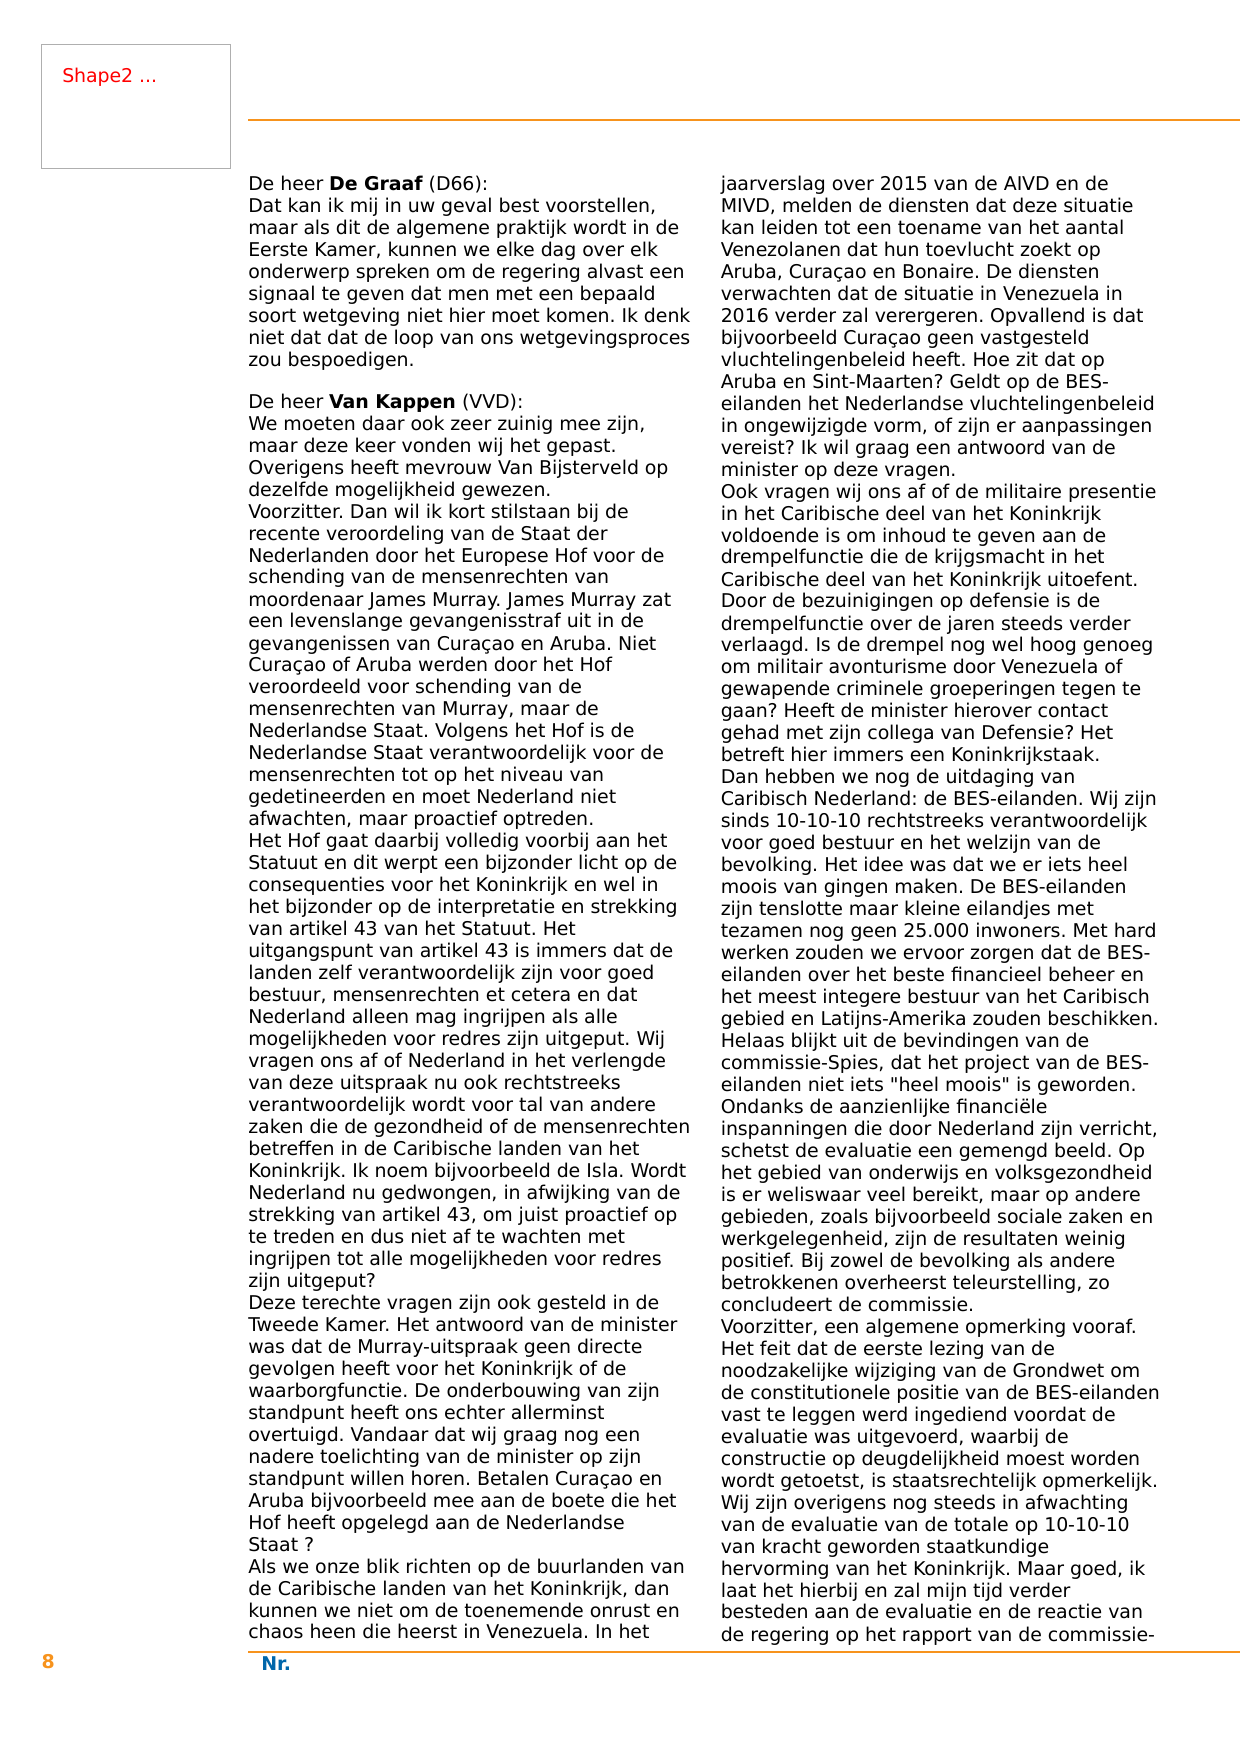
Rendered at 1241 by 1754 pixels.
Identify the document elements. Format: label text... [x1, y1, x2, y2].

text Ook vragen wij ons af of de militaire presentie in het Caribische deel van het Koninkrijk voldoende is om inhoud te geven aan de drempelfunctie die de krijgsmacht in het Caribische deel van het Koninkrijk uitoefent. Door de bezuinigingen op defensie is de drempelfunctie over de jaren steeds verder verlaagd. Is de drempel nog wel hoog genoeg om militair avonturisme door Venezuela of gewapende criminele groeperingen tegen te gaan? Heeft de minister hierover contact gehad met zijn collega van Defensie? Het betreft hier immers een Koninkrijkstaak. [721, 481, 1163, 766]
text Deze terechte vragen zijn ook gesteld in de Tweede Kamer. Het antwoord van de minister was dat de Murray-uitspraak geen directe gevolgen heeft voor het Koninkrijk of de waarborgfunctie. De onderbouwing van zijn standpunt heeft ons echter allerminst overtuigd. Vandaar dat wij graag nog een nadere toelichting van de minister op zijn standpunt willen horen. Betalen Curaçao en Aruba bijvoorbeeld mee aan de boete die het Hof heeft opgelegd aan de Nederlandse Staat ? [248, 1292, 691, 1556]
text De heer De Graaf (D66): [248, 173, 691, 195]
text Dan hebben we nog de uitdaging van Caribisch Nederland: de BES-eilanden. Wij zijn sinds 10-10-10 rechtstreeks verantwoordelijk voor goed bestuur en het welzijn van de bevolking. Het idee was dat we er iets heel moois van gingen maken. De BES-eilanden zijn tenslotte maar kleine eilandjes met tezamen nog geen 25.000 inwoners. Met hard werken zouden we ervoor zorgen dat de BES-eilanden over het beste financieel beheer en het meest integere bestuur van het Caribisch gebied en Latijns-Amerika zouden beschikken. Helaas blijkt uit de bevindingen van de commissie-Spies, dat het project van de BES-eilanden niet iets "heel moois" is geworden. Ondanks de aanzienlijke financiële inspanningen die door Nederland zijn verricht, schetst de evaluatie een gemengd beeld. Op het gebied van onderwijs en volksgezondheid is er weliswaar veel bereikt, maar op andere gebieden, zoals bijvoorbeeld sociale zaken en werkgelegenheid, zijn de resultaten weinig positief. Bij zowel de bevolking als andere betrokkenen overheerst teleurstelling, zo concludeert de commissie. [721, 766, 1163, 1316]
text Als we onze blik richten op de buurlanden van de Caribische landen van het Koninkrijk, dan kunnen we niet om de toenemende onrust en chaos heen die heerst in Venezuela. In het [248, 1556, 691, 1643]
text We moeten daar ook zeer zuinig mee zijn, maar deze keer vonden wij het gepast. Overigens heeft mevrouw Van Bijsterveld op dezelfde mogelijkheid gewezen. [248, 413, 691, 501]
text De heer Van Kappen (VVD): [248, 391, 691, 413]
text jaarverslag over 2015 van de AIVD en de MIVD, melden de diensten dat deze situatie kan leiden tot een toename van het aantal Venezolanen dat hun toevlucht zoekt op Aruba, Curaçao en Bonaire. De diensten verwachten dat de situatie in Venezuela in 2016 verder zal verergeren. Opvallend is dat bijvoorbeeld Curaçao geen vastgesteld vluchtelingenbeleid heeft. Hoe zit dat op Aruba en Sint-Maarten? Geldt op de BES-eilanden het Nederlandse vluchtelingenbeleid in ongewijzigde vorm, of zijn er aanpassingen vereist? Ik wil graag een antwoord van de minister op deze vragen. [721, 173, 1163, 481]
text Dat kan ik mij in uw geval best voorstellen, maar als dit de algemene praktijk wordt in de Eerste Kamer, kunnen we elke dag over elk onderwerp spreken om de regering alvast een signaal te geven dat men met een bepaald soort wetgeving niet hier moet komen. Ik denk niet dat dat de loop van ons wetgevingsproces zou bespoedigen. [248, 195, 691, 371]
text Voorzitter, een algemene opmerking vooraf. Het feit dat de eerste lezing van de noodzakelijke wijziging van de Grondwet om de constitutionele positie van de BES-eilanden vast te leggen werd ingediend voordat de evaluatie was uitgevoerd, waarbij de constructie op deugdelijkheid moest worden wordt getoetst, is staatsrechtelijk opmerkelijk. Wij zijn overigens nog steeds in afwachting van de evaluatie van de totale op 10-10-10 van kracht geworden staatkundige hervorming van het Koninkrijk. Maar goed, ik laat het hierbij en zal mijn tijd verder besteden aan de evaluatie en de reactie van de regering op het rapport van de commissie- [721, 1316, 1163, 1645]
text Het Hof gaat daarbij volledig voorbij aan het Statuut en dit werpt een bijzonder licht op de consequenties voor het Koninkrijk en wel in het bijzonder op de interpretatie en strekking van artikel 43 van het Statuut. Het uitgangspunt van artikel 43 is immers dat de landen zelf verantwoordelijk zijn voor goed bestuur, mensenrechten et cetera en dat Nederland alleen mag ingrijpen als alle mogelijkheden voor redres zijn uitgeput. Wij vragen ons af of Nederland in het verlengde van deze uitspraak nu ook rechtstreeks verantwoordelijk wordt voor tal van andere zaken die de gezondheid of de mensenrechten betreffen in de Caribische landen van het Koninkrijk. Ik noem bijvoorbeeld de Isla. Wordt Nederland nu gedwongen, in afwijking van de strekking van artikel 43, om juist proactief op te treden en dus niet af te wachten met ingrijpen tot alle mogelijkheden voor redres zijn uitgeput? [248, 830, 691, 1292]
text Voorzitter. Dan wil ik kort stilstaan bij de recente veroordeling van de Staat der Nederlanden door het Europese Hof voor de schending van de mensenrechten van moordenaar James Murray. James Murray zat een levenslange gevangenisstraf uit in de gevangenissen van Curaçao en Aruba. Niet Curaçao of Aruba werden door het Hof veroordeeld voor schending van de mensenrechten van Murray, maar de Nederlandse Staat. Volgens het Hof is de Nederlandse Staat verantwoordelijk voor de mensenrechten tot op het niveau van gedetineerden en moet Nederland niet afwachten, maar proactief optreden. [248, 501, 691, 830]
